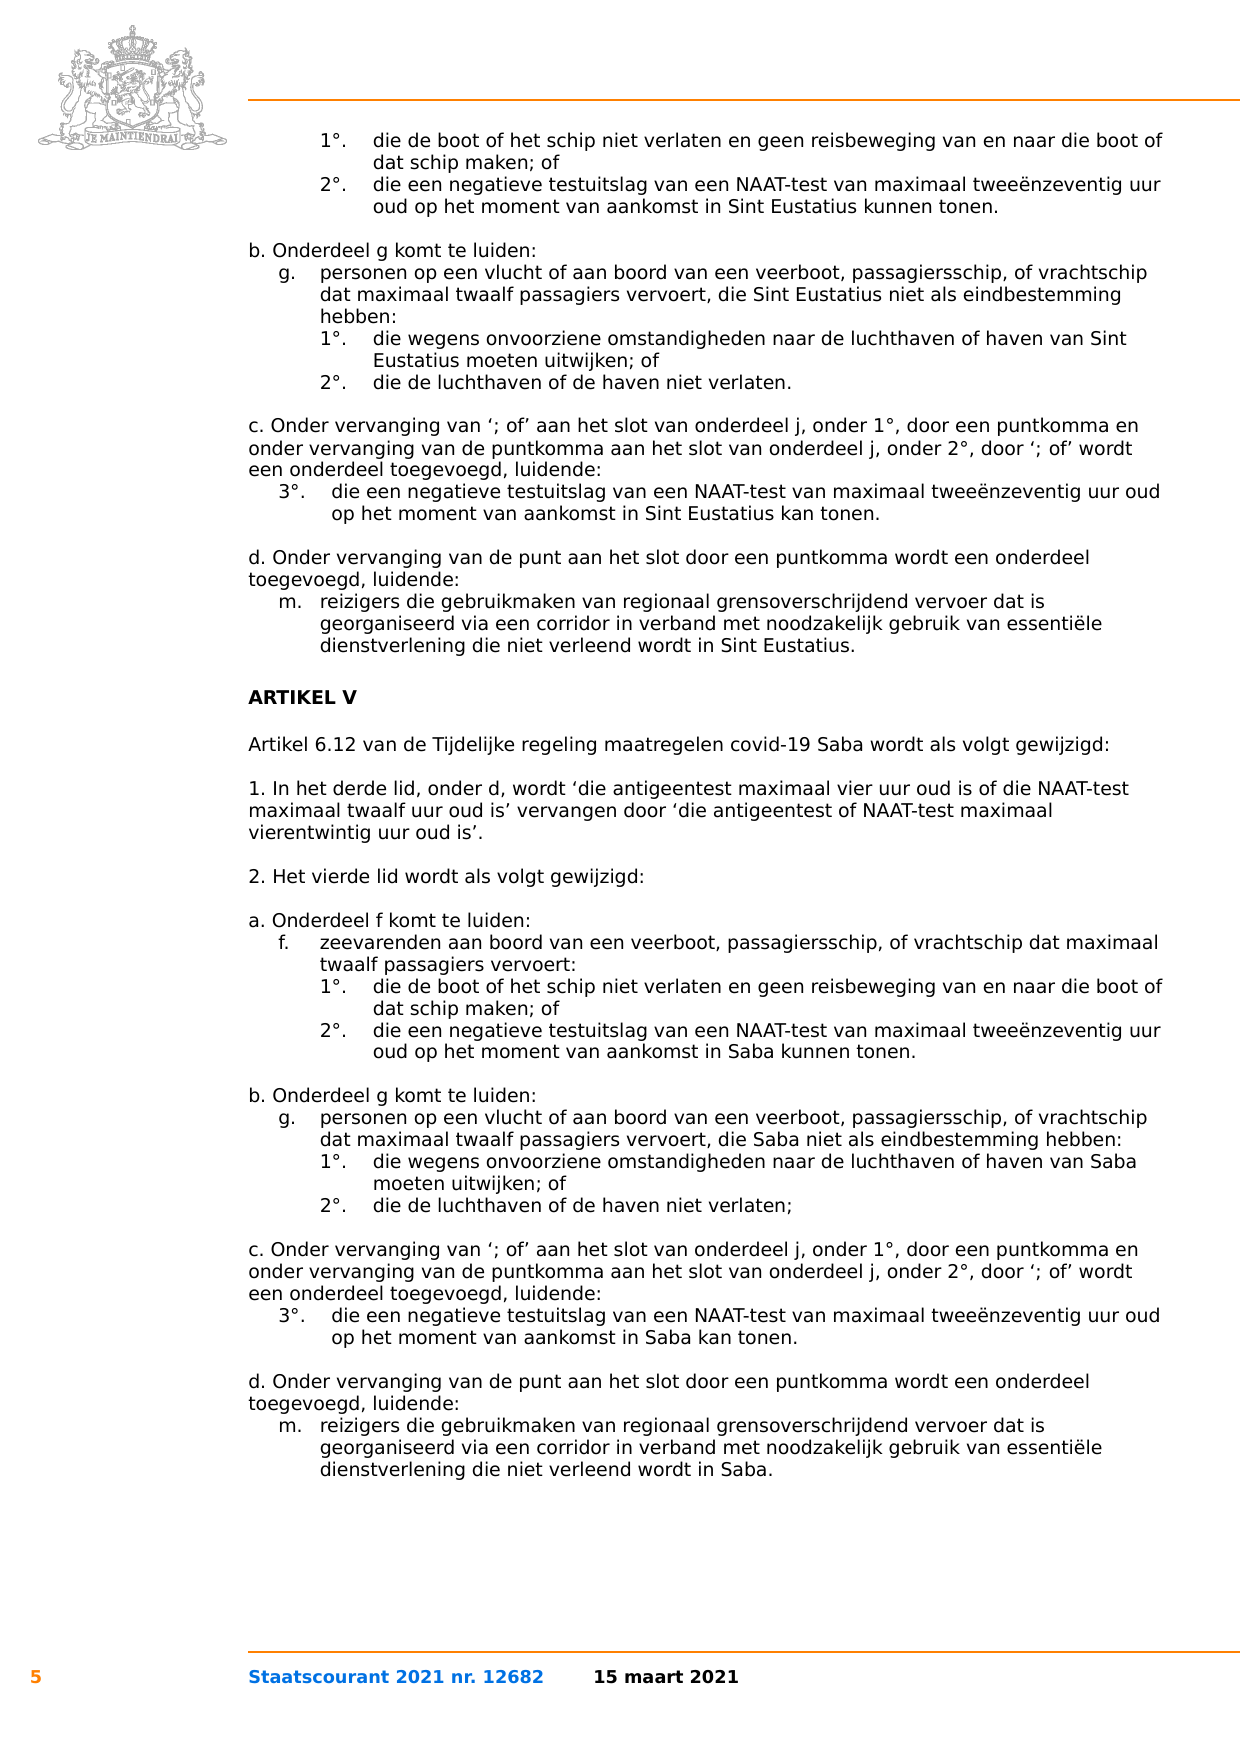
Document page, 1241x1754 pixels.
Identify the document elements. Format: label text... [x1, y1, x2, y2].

text 1. In het derde lid, onder d, wordt ‘die antigeentest maximaal vier uur oud is of die NAAT-test maximaal twaalf uur oud is’ vervangen door ‘die antigeentest of NAAT-test maximaal vierentwintig uur oud is’. [248, 778, 1163, 844]
text 3°. die een negatieve testuitslag van een NAAT-test van maximaal tweeënzeventig uur oud op het moment van aankomst in Sint Eustatius kan tonen. [278, 481, 1163, 525]
text g. personen op een vlucht of aan boord van een veerboot, passagiersschip, of vrachtschip dat maximaal twaalf passagiers vervoert, die Saba niet als eindbestemming hebben: [278, 1107, 1163, 1151]
text 3°. die een negatieve testuitslag van een NAAT-test van maximaal tweeënzeventig uur oud op het moment van aankomst in Saba kan tonen. [278, 1305, 1163, 1349]
text d. Onder vervanging van de punt aan het slot door een puntkomma wordt een onderdeel toegevoegd, luidende: [248, 1371, 1163, 1415]
text f. zeevarenden aan boord van een veerboot, passagiersschip, of vrachtschip dat maximaal twaalf passagiers vervoert: [278, 932, 1163, 976]
text 1°. die de boot of het schip niet verlaten en geen reisbeweging van en naar die boot of dat schip maken; of [319, 130, 1163, 174]
text g. personen op een vlucht of aan boord van een veerboot, passagiersschip, of vrachtschip dat maximaal twaalf passagiers vervoert, die Sint Eustatius niet als eindbestemming hebben: [278, 262, 1163, 328]
text b. Onderdeel g komt te luiden: [248, 240, 1163, 262]
text 1°. die wegens onvoorziene omstandigheden naar de luchthaven of haven van Sint Eustatius moeten uitwijken; of [319, 328, 1163, 372]
text b. Onderdeel g komt te luiden: [248, 1085, 1163, 1107]
text m. reizigers die gebruikmaken van regionaal grensoverschrijdend vervoer dat is georganiseerd via een corridor in verband met noodzakelijk gebruik van essentiële dienstverlening die niet verleend wordt in Sint Eustatius. [278, 591, 1163, 657]
subtitle ARTIKEL V [248, 687, 1163, 709]
text 1°. die de boot of het schip niet verlaten en geen reisbeweging van en naar die boot of dat schip maken; of [319, 976, 1163, 1019]
text 2°. die de luchthaven of de haven niet verlaten. [319, 372, 1163, 393]
text d. Onder vervanging van de punt aan het slot door een puntkomma wordt een onderdeel toegevoegd, luidende: [248, 547, 1163, 591]
text a. Onderdeel f komt te luiden: [248, 909, 1163, 932]
text Artikel 6.12 van de Tijdelijke regeling maatregelen covid-19 Saba wordt als volgt gewijzigd: [248, 734, 1163, 756]
text c. Onder vervanging van ‘; of’ aan het slot van onderdeel j, onder 1°, door een puntkomma en onder vervanging van de puntkomma aan het slot van onderdeel j, onder 2°, door ‘; of’ wordt een onderdeel toegevoegd, luidende: [248, 415, 1163, 481]
text m. reizigers die gebruikmaken van regionaal grensoverschrijdend vervoer dat is georganiseerd via een corridor in verband met noodzakelijk gebruik van essentiële dienstverlening die niet verleend wordt in Saba. [278, 1415, 1163, 1481]
picture [38, 25, 227, 150]
text 1°. die wegens onvoorziene omstandigheden naar de luchthaven of haven van Saba moeten uitwijken; of [319, 1151, 1163, 1195]
text 2°. die een negatieve testuitslag van een NAAT-test van maximaal tweeënzeventig uur oud op het moment van aankomst in Sint Eustatius kunnen tonen. [319, 174, 1163, 218]
text 2°. die de luchthaven of de haven niet verlaten; [319, 1195, 1163, 1217]
text c. Onder vervanging van ‘; of’ aan het slot van onderdeel j, onder 1°, door een puntkomma en onder vervanging van de puntkomma aan het slot van onderdeel j, onder 2°, door ‘; of’ wordt een onderdeel toegevoegd, luidende: [248, 1239, 1163, 1305]
text 2. Het vierde lid wordt als volgt gewijzigd: [248, 866, 1163, 888]
text 2°. die een negatieve testuitslag van een NAAT-test van maximaal tweeënzeventig uur oud op het moment van aankomst in Saba kunnen tonen. [319, 1019, 1163, 1063]
